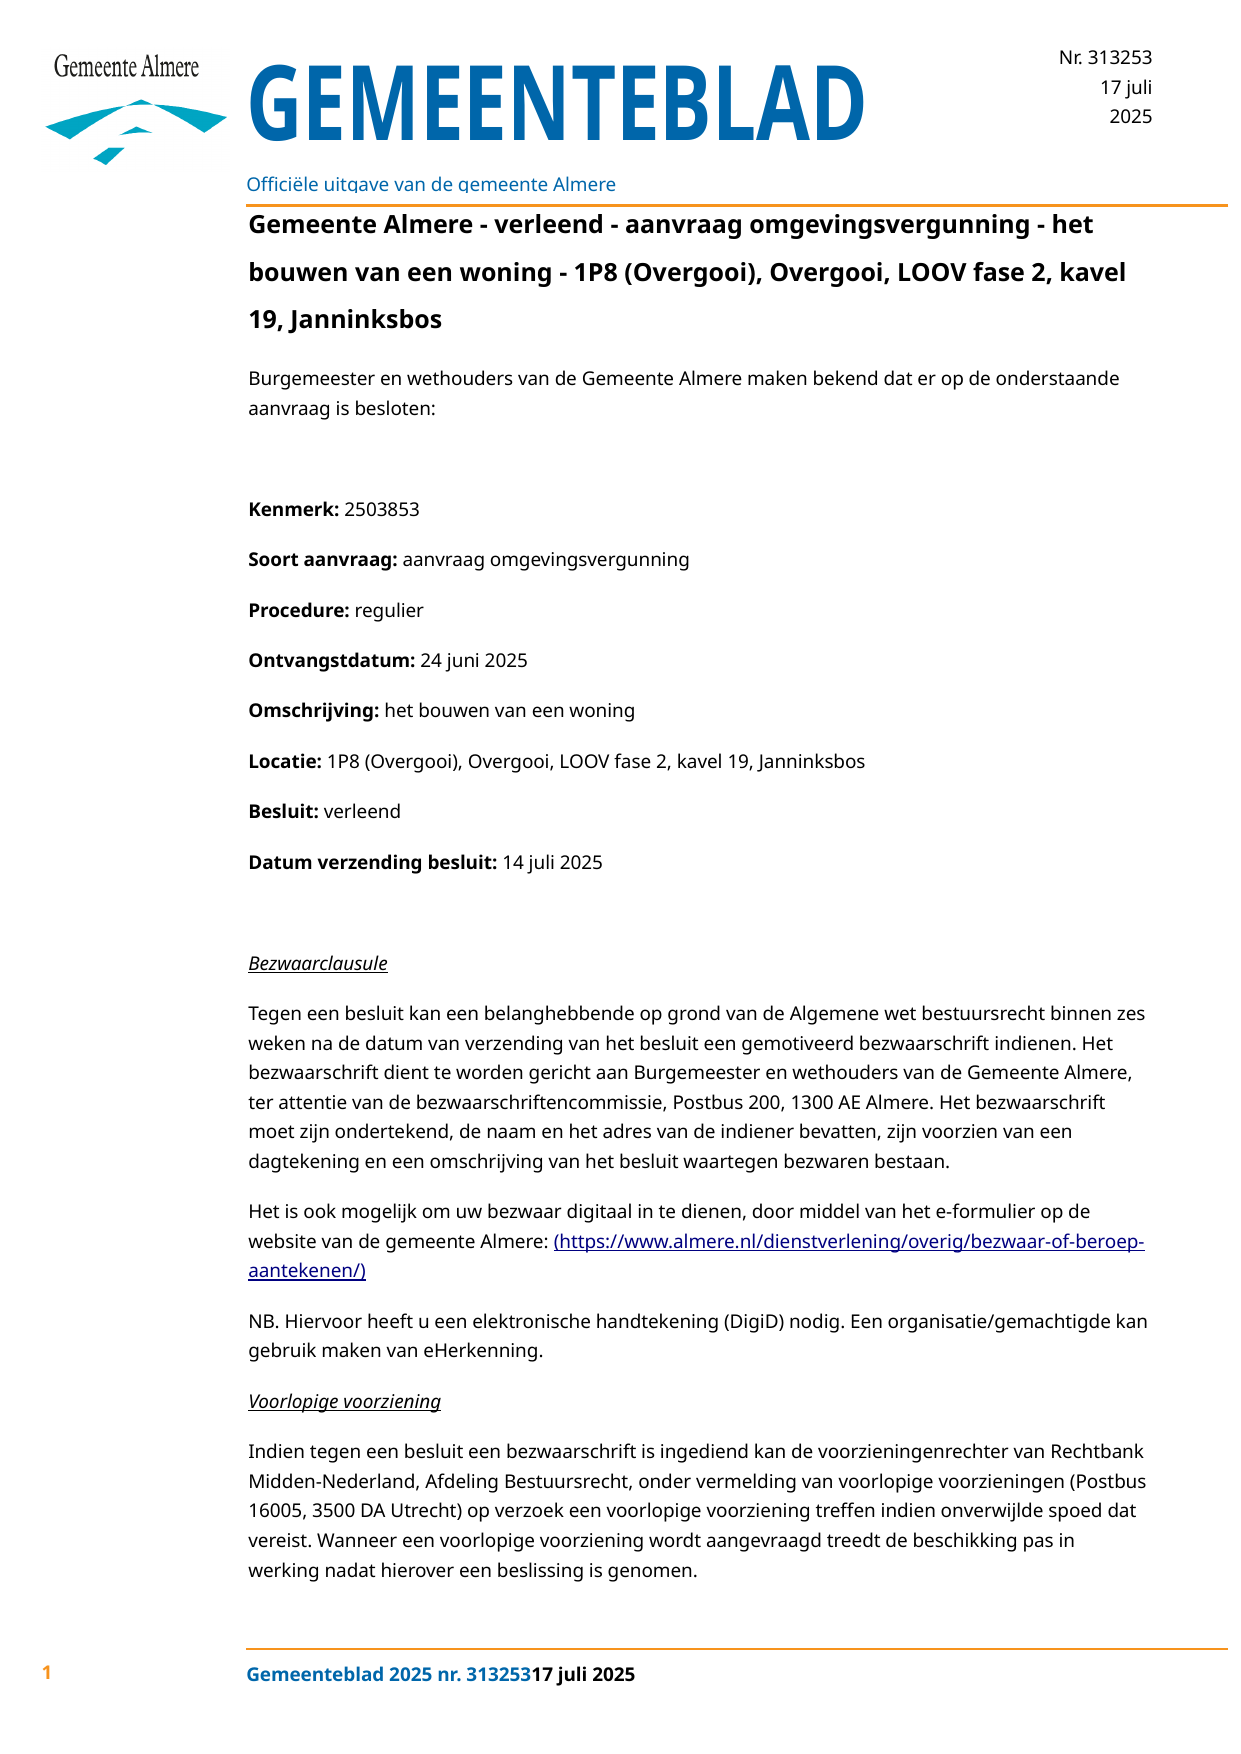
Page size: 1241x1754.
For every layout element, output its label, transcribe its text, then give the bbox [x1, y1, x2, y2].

text Het is ook mogelijk om uw bezwaar digitaal in te dienen, door middel van het e-formulier op de website van de gemeente Almere: (https://www.almere.nl/dienstverlening/overig/bezwaar-of-beroep-aantekenen/) [248, 1198, 1152, 1283]
text Indien tegen een besluit een bezwaarschrift is ingediend kan de voorzieningenrechter van Rechtbank Midden-Nederland, Afdeling Bestuursrecht, onder vermelding van voorlopige voorzieningen (Postbus 16005, 3500 DA Utrecht) op verzoek een voorlopige voorziening treffen indien onverwijlde spoed dat vereist. Wanneer een voorlopige voorziening wordt aangevraagd treedt de beschikking pas in werking nadat hierover een beslissing is genomen. [248, 1438, 1152, 1582]
text Soort aanvraag: aanvraag omgevingsvergunning [248, 546, 1152, 572]
text Kenmerk: 2503853 [248, 496, 1152, 522]
text Besluit: verleend [248, 798, 1152, 824]
text Burgemeester en wethouders van de Gemeente Almere maken bekend dat er op de onderstaande aanvraag is besloten: [248, 366, 1152, 421]
text NB. Hiervoor heeft u een elektronische handtekening (DigiD) nodig. Een organisatie/gemachtigde kan gebruik maken van eHerkenning. [248, 1308, 1152, 1363]
text Voorlopige voorziening [248, 1388, 1152, 1414]
text Locatie: 1P8 (Overgooi), Overgooi, LOOV fase 2, kavel 19, Janninksbos [248, 748, 1152, 774]
text Procedure: regulier [248, 597, 1152, 622]
text Omschrijving: het bouwen van een woning [248, 698, 1152, 723]
text Bezwaarclausule [248, 950, 1152, 975]
text Ontvangstdatum: 24 juni 2025 [248, 647, 1152, 673]
text Datum verzending besluit: 14 juli 2025 [248, 849, 1152, 874]
text Tegen een besluit kan een belanghebbende op grond van de Algemene wet bestuursrecht binnen zes weken na de datum van verzending van het besluit een gemotiveerd bezwaarschrift indienen. Het bezwaarschrift dient te worden gericht aan Burgemeester en wethouders van de Gemeente Almere, ter attentie van de bezwaarschriftencommissie, Postbus 200, 1300 AE Almere. Het bezwaarschrift moet zijn ondertekend, de naam en het adres van de indiener bevatten, zijn voorzien van een dagtekening en een omschrijving van het besluit waartegen bezwaren bestaan. [248, 1000, 1152, 1174]
picture [41, 47, 231, 172]
text Gemeente Almere - verleend - aanvraag omgevingsvergunning - het bouwen van een woning - 1P8 (Overgooi), Overgooi, LOOV fase 2, kavel 19, Janninksbos [248, 207, 1152, 336]
